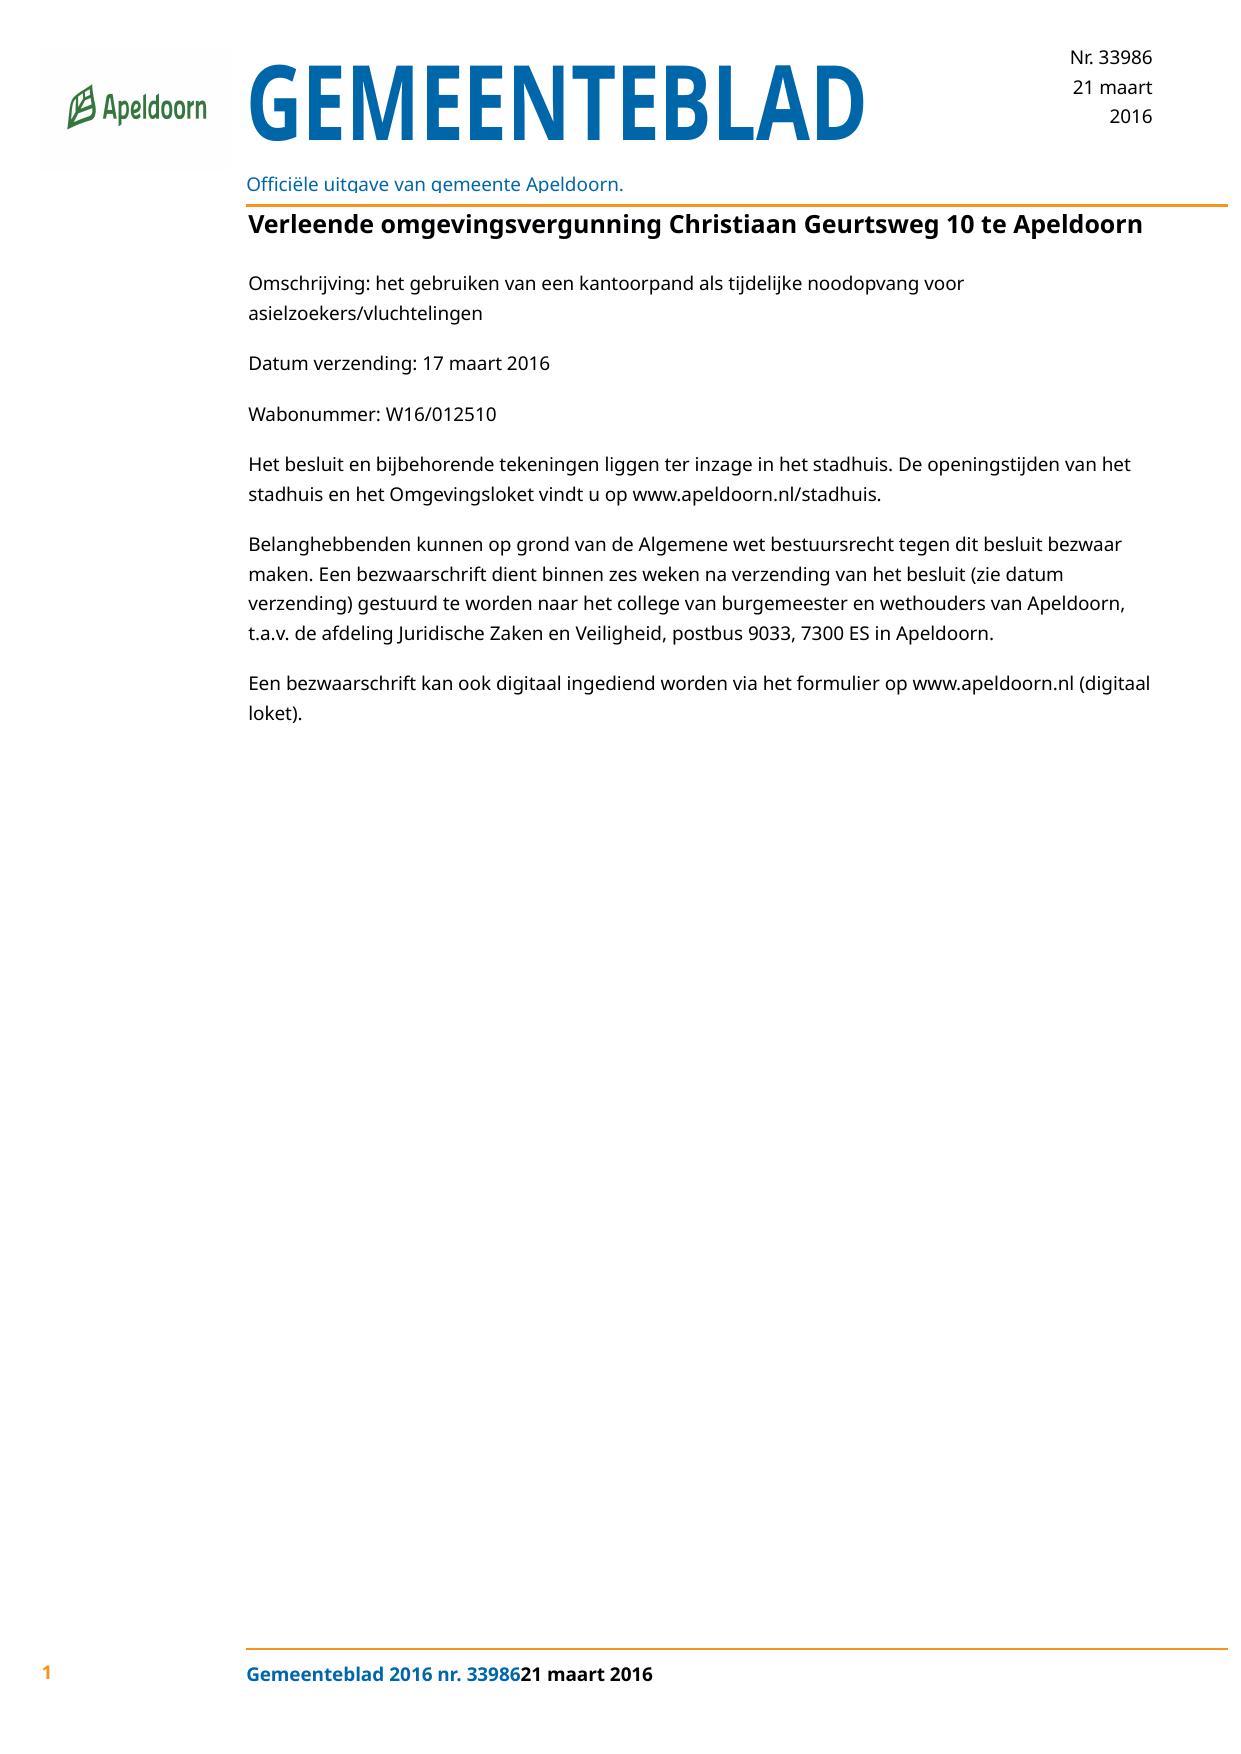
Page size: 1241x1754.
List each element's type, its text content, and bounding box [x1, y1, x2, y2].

text Een bezwaarschrift kan ook digitaal ingediend worden via het formulier op www.apeldoorn.nl (digitaal loket). [248, 670, 1152, 726]
picture [41, 47, 231, 172]
text Het besluit en bijbehorende tekeningen liggen ter inzage in het stadhuis. De openingstijden van het stadhuis en het Omgevingsloket vindt u op www.apeldoorn.nl/stadhuis. [248, 451, 1152, 506]
text Wabonummer: W16/012510 [248, 401, 1152, 426]
text Datum verzending: 17 maart 2016 [248, 350, 1152, 376]
text Belanghebbenden kunnen op grond van de Algemene wet bestuursrecht tegen dit besluit bezwaar maken. Een bezwaarschrift dient binnen zes weken na verzending van het besluit (zie datum verzending) gestuurd te worden naar het college van burgemeester en wethouders van Apeldoorn, t.a.v. de afdeling Juridische Zaken en Veiligheid, postbus 9033, 7300 ES in Apeldoorn. [248, 531, 1152, 646]
text Omschrijving: het gebruiken van een kantoorpand als tijdelijke noodopvang voor asielzoekers/vluchtelingen [248, 270, 1152, 326]
text Verleende omgevingsvergunning Christiaan Geurtsweg 10 te Apeldoorn [248, 207, 1152, 241]
